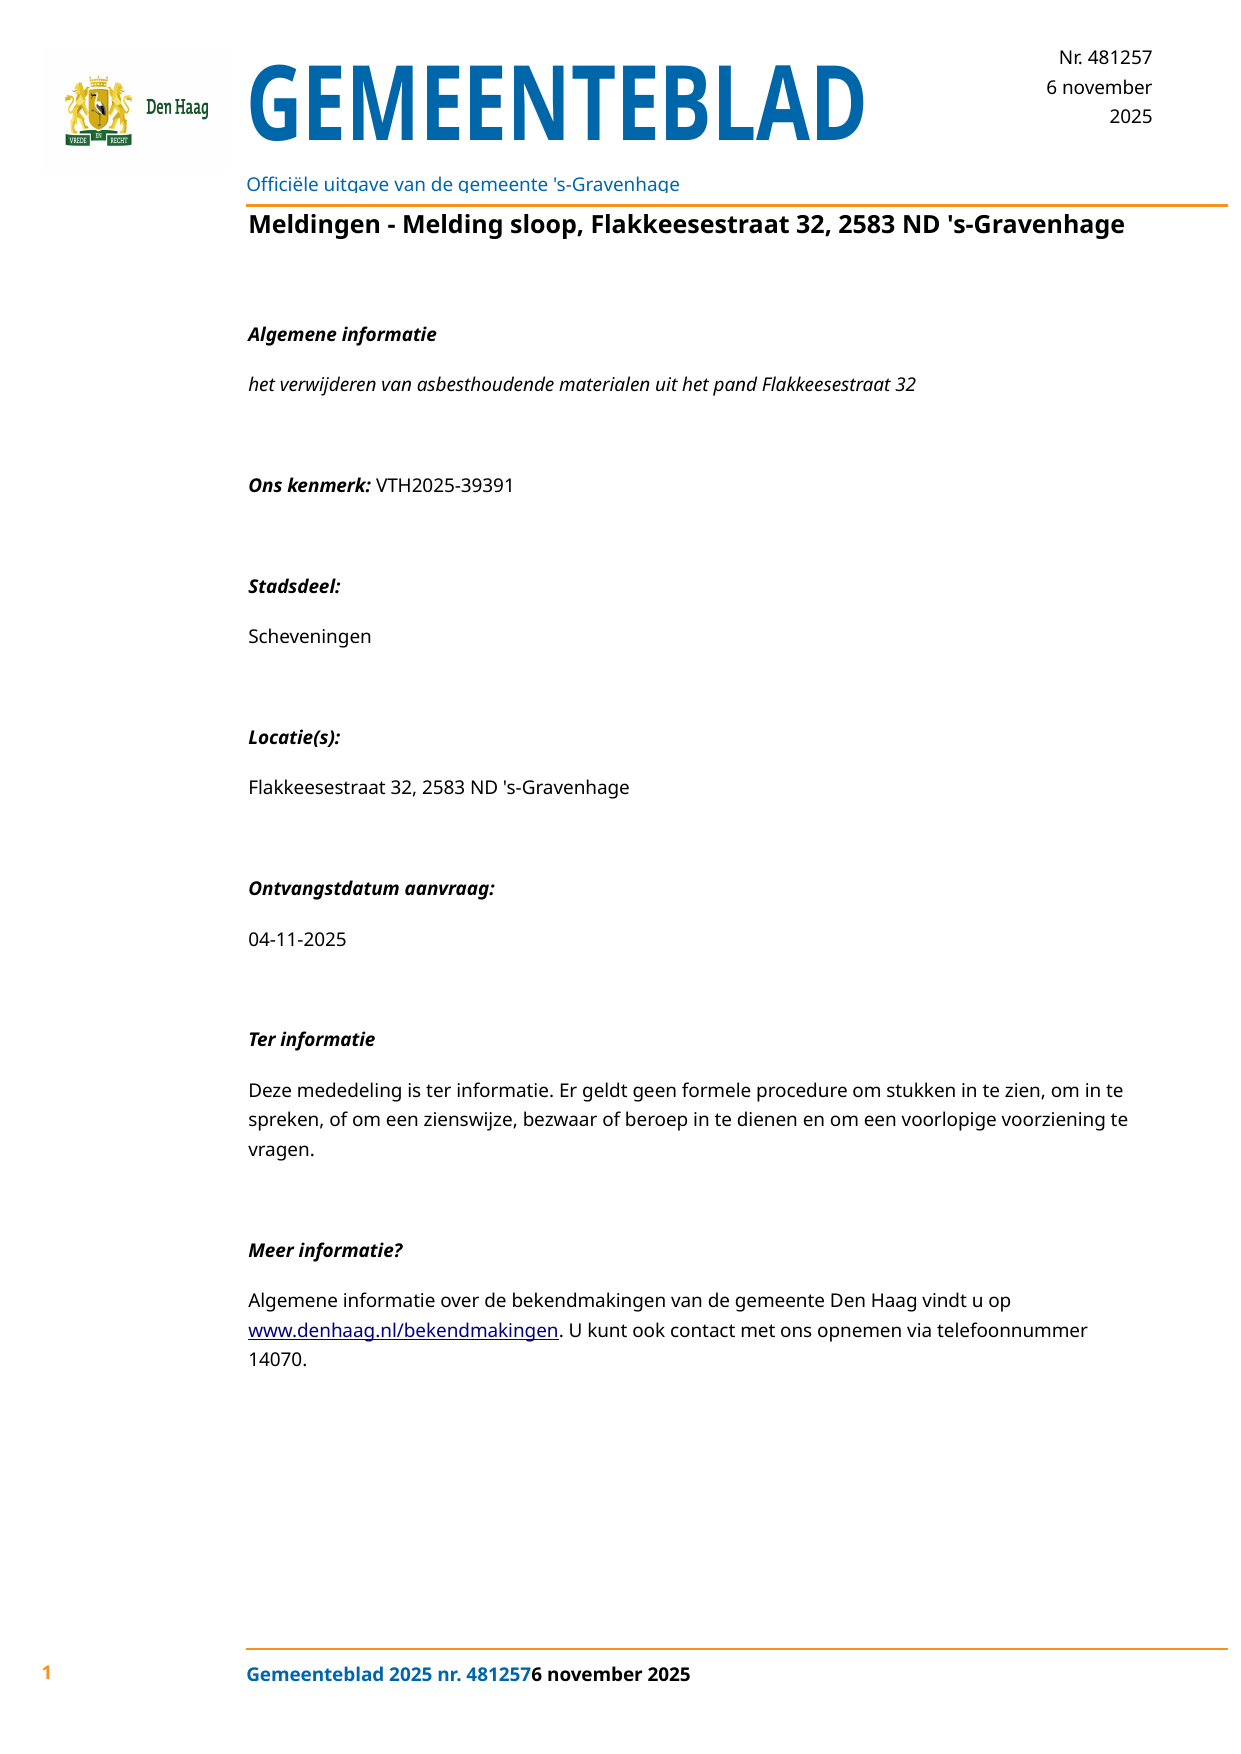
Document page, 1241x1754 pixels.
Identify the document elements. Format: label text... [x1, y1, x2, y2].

text Deze mededeling is ter informatie. Er geldt geen formele procedure om stukken in te zien, om in te spreken, of om een zienswijze, bezwaar of beroep in te dienen en om een voorlopige voorziening te vragen. [248, 1077, 1152, 1162]
text Scheveningen [248, 623, 1152, 649]
text het verwijderen van asbesthoudende materialen uit het pand Flakkeesestraat 32 [248, 371, 1152, 397]
text Meer informatie? [248, 1237, 1152, 1263]
text Algemene informatie over de bekendmakingen van de gemeente Den Haag vindt u op www.denhaag.nl/bekendmakingen. U kunt ook contact met ons opnemen via telefoonnummer 14070. [248, 1287, 1152, 1372]
text Algemene informatie [248, 321, 1152, 346]
text Stadsdeel: [248, 573, 1152, 598]
text Meldingen - Melding sloop, Flakkeesestraat 32, 2583 ND 's-Gravenhage [248, 207, 1152, 241]
text Ter informatie [248, 1027, 1152, 1052]
picture [41, 47, 231, 172]
text Flakkeesestraat 32, 2583 ND 's-Gravenhage [248, 774, 1152, 800]
text Ontvangstdatum aanvraag: [248, 875, 1152, 901]
text Locatie(s): [248, 724, 1152, 750]
text Ons kenmerk: VTH2025-39391 [248, 472, 1152, 498]
text 04-11-2025 [248, 926, 1152, 951]
